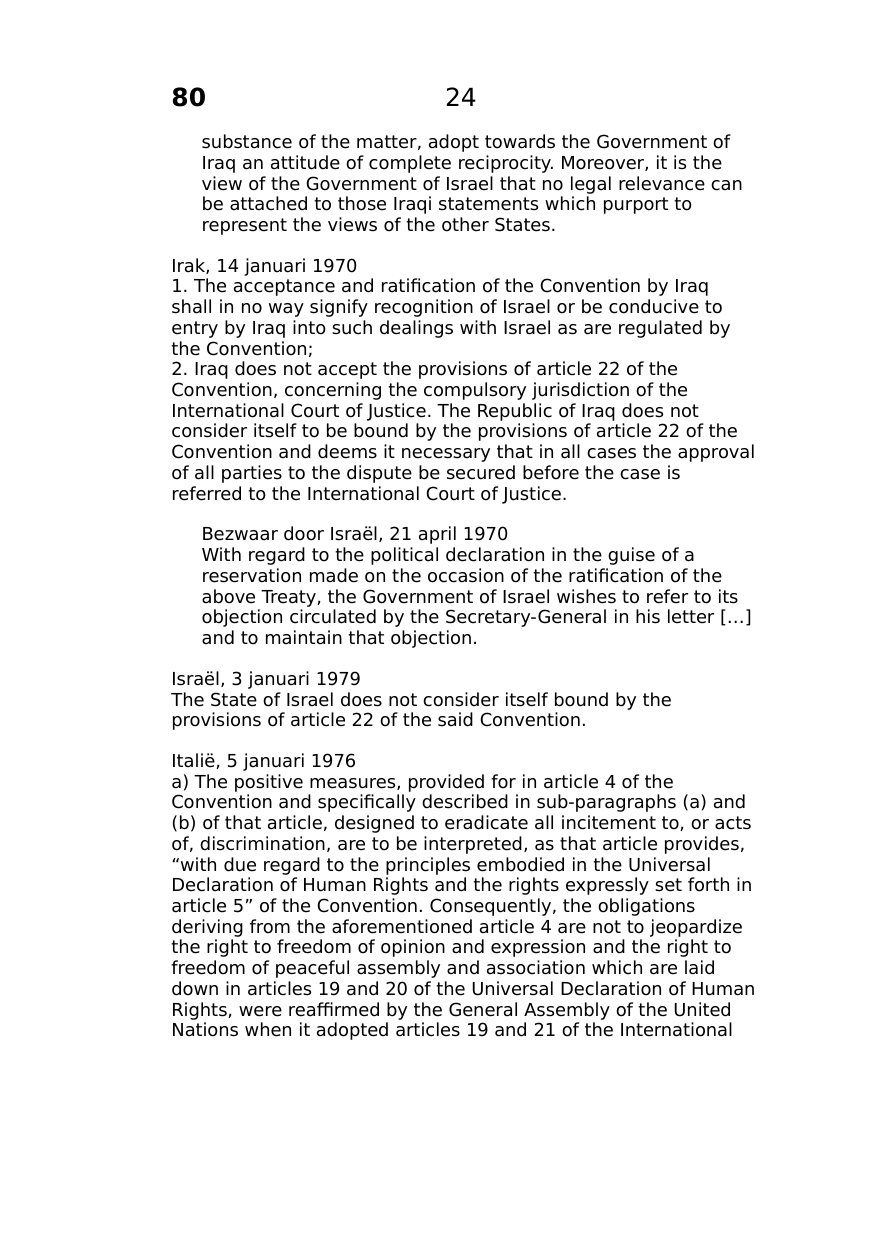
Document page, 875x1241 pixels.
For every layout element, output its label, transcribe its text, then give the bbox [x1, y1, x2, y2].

text 1. The acceptance and ratification of the Convention by Iraq shall in no way signify recognition of Israel or be conducive to entry by Iraq into such dealings with Israel as are regulated by the Convention; [171, 276, 756, 359]
text a) The positive measures, provided for in article 4 of the Convention and specifically described in sub-paragraphs (a) and (b) of that article, designed to eradicate all incitement to, or acts of, discrimination, are to be interpreted, as that article provides, “with due regard to the principles embodied in the Universal Declaration of Human Rights and the rights expressly set forth in article 5” of the Convention. Consequently, the obligations deriving from the aforementioned article 4 are not to jeopardize the right to freedom of opinion and expression and the right to freedom of peaceful assembly and association which are laid down in articles 19 and 20 of the Universal Declaration of Human Rights, were reaffirmed by the General Assembly of the United Nations when it adopted articles 19 and 21 of the International [171, 772, 756, 1041]
text Israël, 3 januari 1979 [171, 669, 756, 689]
text Italië, 5 januari 1976 [171, 751, 756, 772]
text With regard to the political declaration in the guise of a reservation made on the occasion of the ratification of the above Treaty, the Government of Israel wishes to refer to its objection circulated by the Secretary-General in his letter […] and to maintain that objection. [201, 545, 756, 649]
text 2. Iraq does not accept the provisions of article 22 of the Convention, concerning the compulsory jurisdiction of the International Court of Justice. The Republic of Iraq does not consider itself to be bound by the provisions of article 22 of the Convention and deems it necessary that in all cases the approval of all parties to the dispute be secured before the case is referred to the International Court of Justice. [171, 359, 756, 504]
text The State of Israel does not consider itself bound by the provisions of article 22 of the said Convention. [171, 689, 756, 731]
text Bezwaar door Israël, 21 april 1970 [201, 524, 756, 545]
text Irak, 14 januari 1970 [171, 256, 756, 276]
text substance of the matter, adopt towards the Government of Iraq an attitude of complete reciprocity. Moreover, it is the view of the Government of Israel that no legal relevance can be attached to those Iraqi statements which purport to represent the views of the other States. [201, 132, 756, 236]
